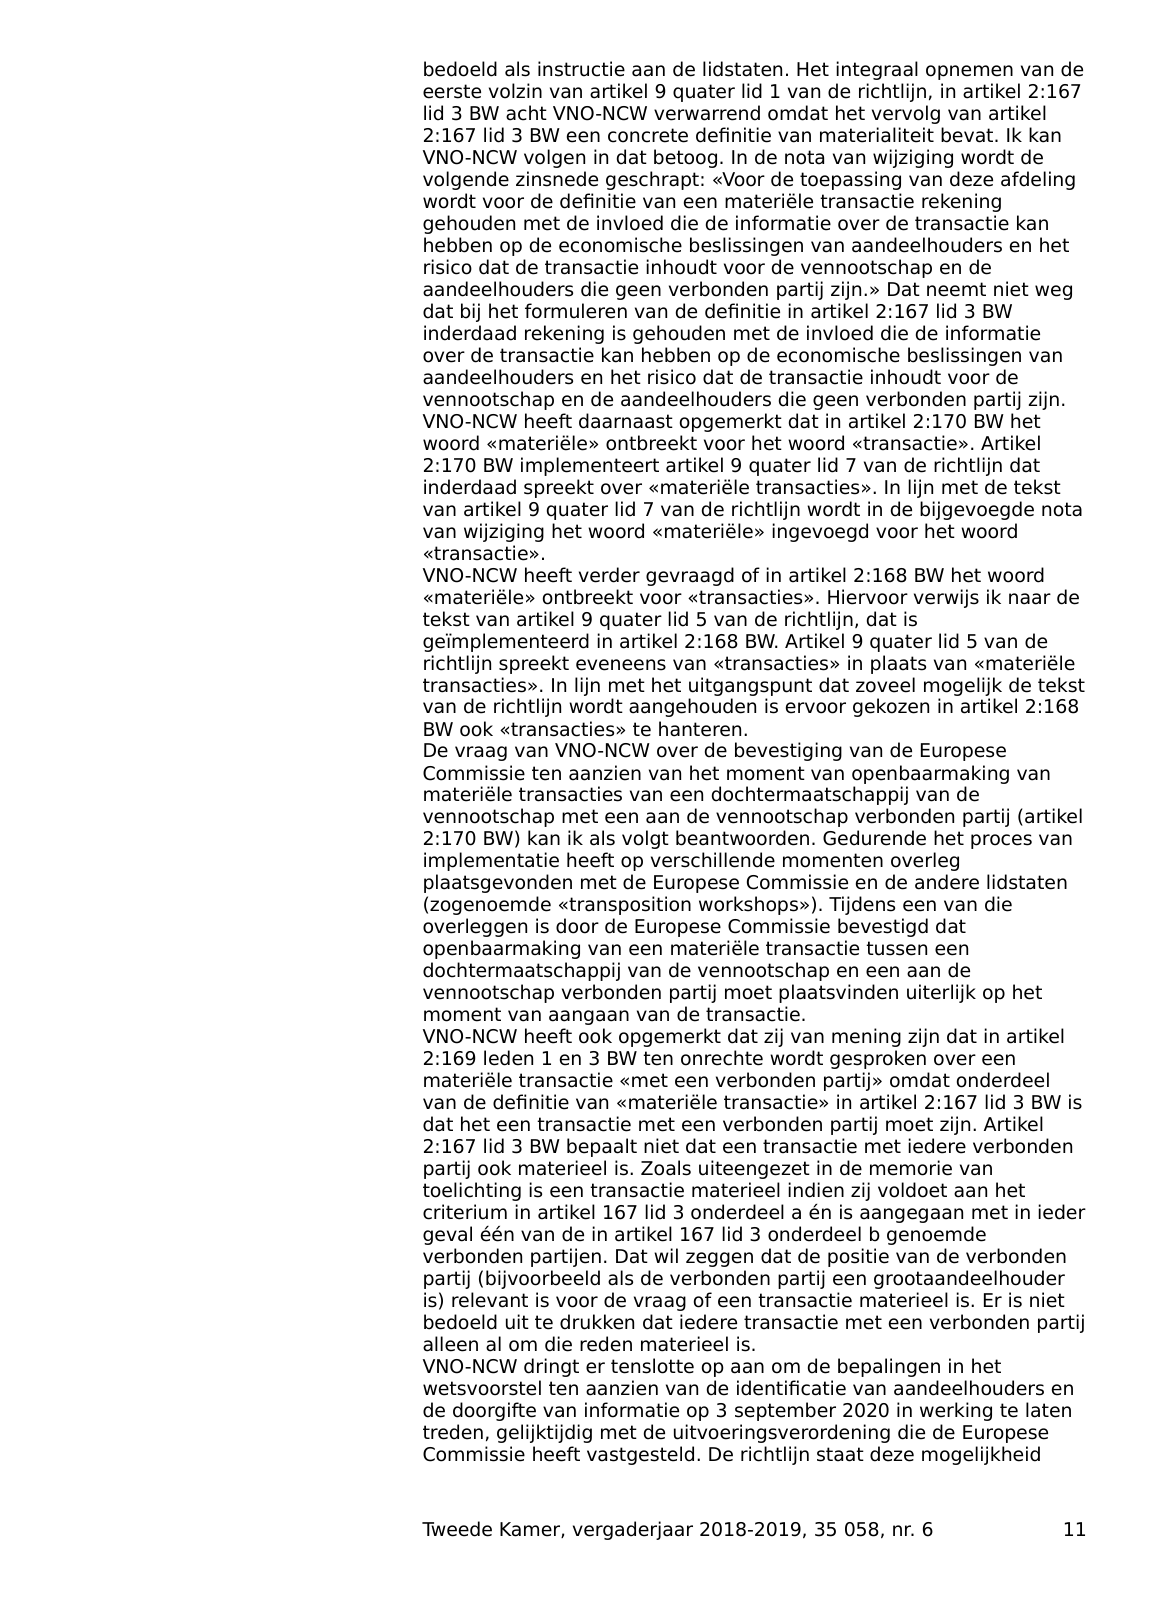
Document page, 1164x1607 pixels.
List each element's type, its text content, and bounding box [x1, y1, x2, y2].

text De vraag van VNO-NCW over de bevestiging van de Europese Commissie ten aanzien van het moment van openbaarmaking van materiële transacties van een dochtermaatschappij van de vennootschap met een aan de vennootschap verbonden partij (artikel 2:170 BW) kan ik als volgt beantwoorden. Gedurende het proces van implementatie heeft op verschillende momenten overleg plaatsgevonden met de Europese Commissie en de andere lidstaten (zogenoemde «transposition workshops»). Tijdens een van die overleggen is door de Europese Commissie bevestigd dat openbaarmaking van een materiële transactie tussen een dochtermaatschappij van de vennootschap en een aan de vennootschap verbonden partij moet plaatsvinden uiterlijk op het moment van aangaan van de transactie. [422, 740, 1087, 1026]
text VNO-NCW heeft verder gevraagd of in artikel 2:168 BW het woord «materiële» ontbreekt voor «transacties». Hiervoor verwijs ik naar de tekst van artikel 9 quater lid 5 van de richtlijn, dat is geïmplementeerd in artikel 2:168 BW. Artikel 9 quater lid 5 van de richtlijn spreekt eveneens van «transacties» in plaats van «materiële transacties». In lijn met het uitgangspunt dat zoveel mogelijk de tekst van de richtlijn wordt aangehouden is ervoor gekozen in artikel 2:168 BW ook «transacties» te hanteren. [422, 564, 1087, 740]
text VNO-NCW heeft ook opgemerkt dat zij van mening zijn dat in artikel 2:169 leden 1 en 3 BW ten onrechte wordt gesproken over een materiële transactie «met een verbonden partij» omdat onderdeel van de definitie van «materiële transactie» in artikel 2:167 lid 3 BW is dat het een transactie met een verbonden partij moet zijn. Artikel 2:167 lid 3 BW bepaalt niet dat een transactie met iedere verbonden partij ook materieel is. Zoals uiteengezet in de memorie van toelichting is een transactie materieel indien zij voldoet aan het criterium in artikel 167 lid 3 onderdeel a én is aangegaan met in ieder geval één van de in artikel 167 lid 3 onderdeel b genoemde verbonden partijen. Dat wil zeggen dat de positie van de verbonden partij (bijvoorbeeld als de verbonden partij een grootaandeelhouder is) relevant is voor de vraag of een transactie materieel is. Er is niet bedoeld uit te drukken dat iedere transactie met een verbonden partij alleen al om die reden materieel is. [422, 1026, 1087, 1356]
text VNO-NCW dringt er tenslotte op aan om de bepalingen in het wetsvoorstel ten aanzien van de identificatie van aandeelhouders en de doorgifte van informatie op 3 september 2020 in werking te laten treden, gelijktijdig met de uitvoeringsverordening die de Europese Commissie heeft vastgesteld. De richtlijn staat deze mogelijkheid [422, 1356, 1087, 1466]
text bedoeld als instructie aan de lidstaten. Het integraal opnemen van de eerste volzin van artikel 9 quater lid 1 van de richtlijn, in artikel 2:167 lid 3 BW acht VNO-NCW verwarrend omdat het vervolg van artikel 2:167 lid 3 BW een concrete definitie van materialiteit bevat. Ik kan VNO-NCW volgen in dat betoog. In de nota van wijziging wordt de volgende zinsnede geschrapt: «Voor de toepassing van deze afdeling wordt voor de definitie van een materiële transactie rekening gehouden met de invloed die de informatie over de transactie kan hebben op de economische beslissingen van aandeelhouders en het risico dat de transactie inhoudt voor de vennootschap en de aandeelhouders die geen verbonden partij zijn.» Dat neemt niet weg dat bij het formuleren van de definitie in artikel 2:167 lid 3 BW inderdaad rekening is gehouden met de invloed die de informatie over de transactie kan hebben op de economische beslissingen van aandeelhouders en het risico dat de transactie inhoudt voor de vennootschap en de aandeelhouders die geen verbonden partij zijn. [422, 59, 1087, 411]
text VNO-NCW heeft daarnaast opgemerkt dat in artikel 2:170 BW het woord «materiële» ontbreekt voor het woord «transactie». Artikel 2:170 BW implementeert artikel 9 quater lid 7 van de richtlijn dat inderdaad spreekt over «materiële transacties». In lijn met de tekst van artikel 9 quater lid 7 van de richtlijn wordt in de bijgevoegde nota van wijziging het woord «materiële» ingevoegd voor het woord «transactie». [422, 411, 1087, 564]
